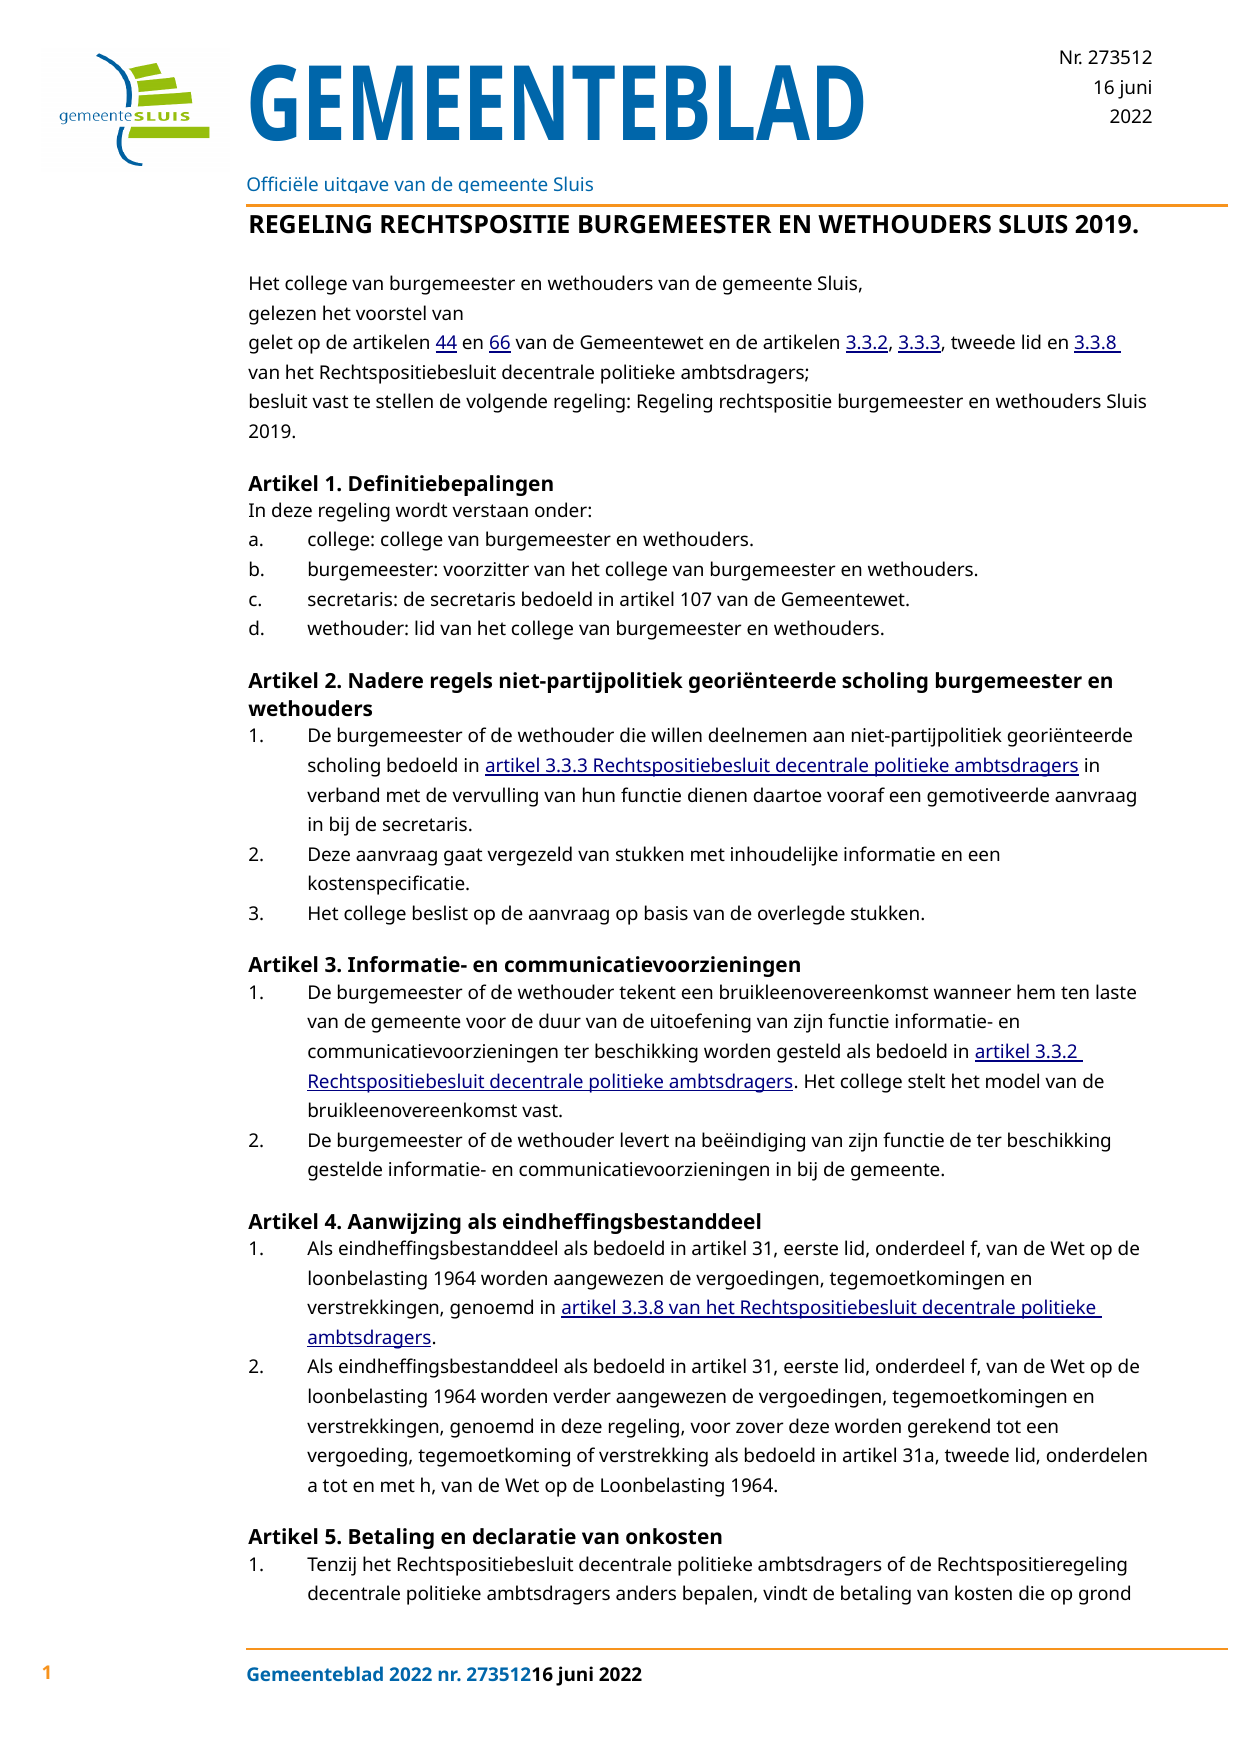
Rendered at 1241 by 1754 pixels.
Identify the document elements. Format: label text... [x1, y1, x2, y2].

text Het college van burgemeester en wethouders van de gemeente Sluis, [248, 270, 1152, 296]
list Als eindheffingsbestanddeel als bedoeld in artikel 31, eerste lid, onderdeel f, van de Wet op de loonbelasting 1964 worden aangewezen de vergoedingen, tegemoetkomingen en verstrekkingen, genoemd in artikel 3.3.8 van het Rechtspositiebesluit decentrale politieke ambtsdragers. [248, 1235, 1152, 1350]
list Tenzij het Rechtspositiebesluit decentrale politieke ambtsdragers of de Rechtspositieregeling decentrale politieke ambtsdragers anders bepalen, vindt de betaling van kosten die op grond [248, 1551, 1152, 1606]
list De burgemeester of de wethouder levert na beëindiging van zijn functie de ter beschikking gestelde informatie- en communicatievoorzieningen in bij de gemeente. [248, 1127, 1152, 1182]
list secretaris: de secretaris bedoeld in artikel 107 van de Gemeentewet. [248, 586, 1152, 612]
text Artikel 5. Betaling en declaratie van onkosten [248, 1522, 1152, 1551]
list De burgemeester of de wethouder die willen deelnemen aan niet-partijpolitiek georiënteerde scholing bedoeld in artikel 3.3.3 Rechtspositiebesluit decentrale politieke ambtsdragers in verband met de vervulling van hun functie dienen daartoe vooraf een gemotiveerde aanvraag in bij de secretaris. [248, 723, 1152, 837]
picture [41, 47, 231, 172]
text In deze regeling wordt verstaan onder: [248, 497, 1152, 523]
text Artikel 2. Nadere regels niet-partijpolitiek georiënteerde scholing burgemeester en wethouders [248, 666, 1152, 723]
list Deze aanvraag gaat vergezeld van stukken met inhoudelijke informatie en een kostenspecificatie. [248, 841, 1152, 896]
list Als eindheffingsbestanddeel als bedoeld in artikel 31, eerste lid, onderdeel f, van de Wet op de loonbelasting 1964 worden verder aangewezen de vergoedingen, tegemoetkomingen en verstrekkingen, genoemd in deze regeling, voor zover deze worden gerekend tot een vergoeding, tegemoetkoming of verstrekking als bedoeld in artikel 31a, tweede lid, onderdelen a tot en met h, van de Wet op de Loonbelasting 1964. [248, 1354, 1152, 1498]
list Het college beslist op de aanvraag op basis van de overlegde stukken. [248, 900, 1152, 926]
text Artikel 3. Informatie- en communicatievoorzieningen [248, 951, 1152, 979]
list burgemeester: voorzitter van het college van burgemeester en wethouders. [248, 556, 1152, 582]
text Artikel 1. Definitiebepalingen [248, 469, 1152, 497]
list wethouder: lid van het college van burgemeester en wethouders. [248, 615, 1152, 641]
text REGELING RECHTSPOSITIE BURGEMEESTER EN WETHOUDERS SLUIS 2019. [248, 207, 1152, 241]
list college: college van burgemeester en wethouders. [248, 527, 1152, 552]
list De burgemeester of de wethouder tekent een bruikleenovereenkomst wanneer hem ten laste van de gemeente voor de duur van de uitoefening van zijn functie informatie- en communicatievoorzieningen ter beschikking worden gesteld als bedoeld in artikel 3.3.2 Rechtspositiebesluit decentrale politieke ambtsdragers. Het college stelt het model van de bruikleenovereenkomst vast. [248, 979, 1152, 1123]
text gelet op de artikelen 44 en 66 van de Gemeentewet en de artikelen 3.3.2, 3.3.3, tweede lid en 3.3.8 van het Rechtspositiebesluit decentrale politieke ambtsdragers; [248, 329, 1152, 385]
text gelezen het voorstel van [248, 300, 1152, 326]
text Artikel 4. Aanwijzing als eindheffingsbestanddeel [248, 1207, 1152, 1235]
text besluit vast te stellen de volgende regeling: Regeling rechtspositie burgemeester en wethouders Sluis 2019. [248, 389, 1152, 444]
